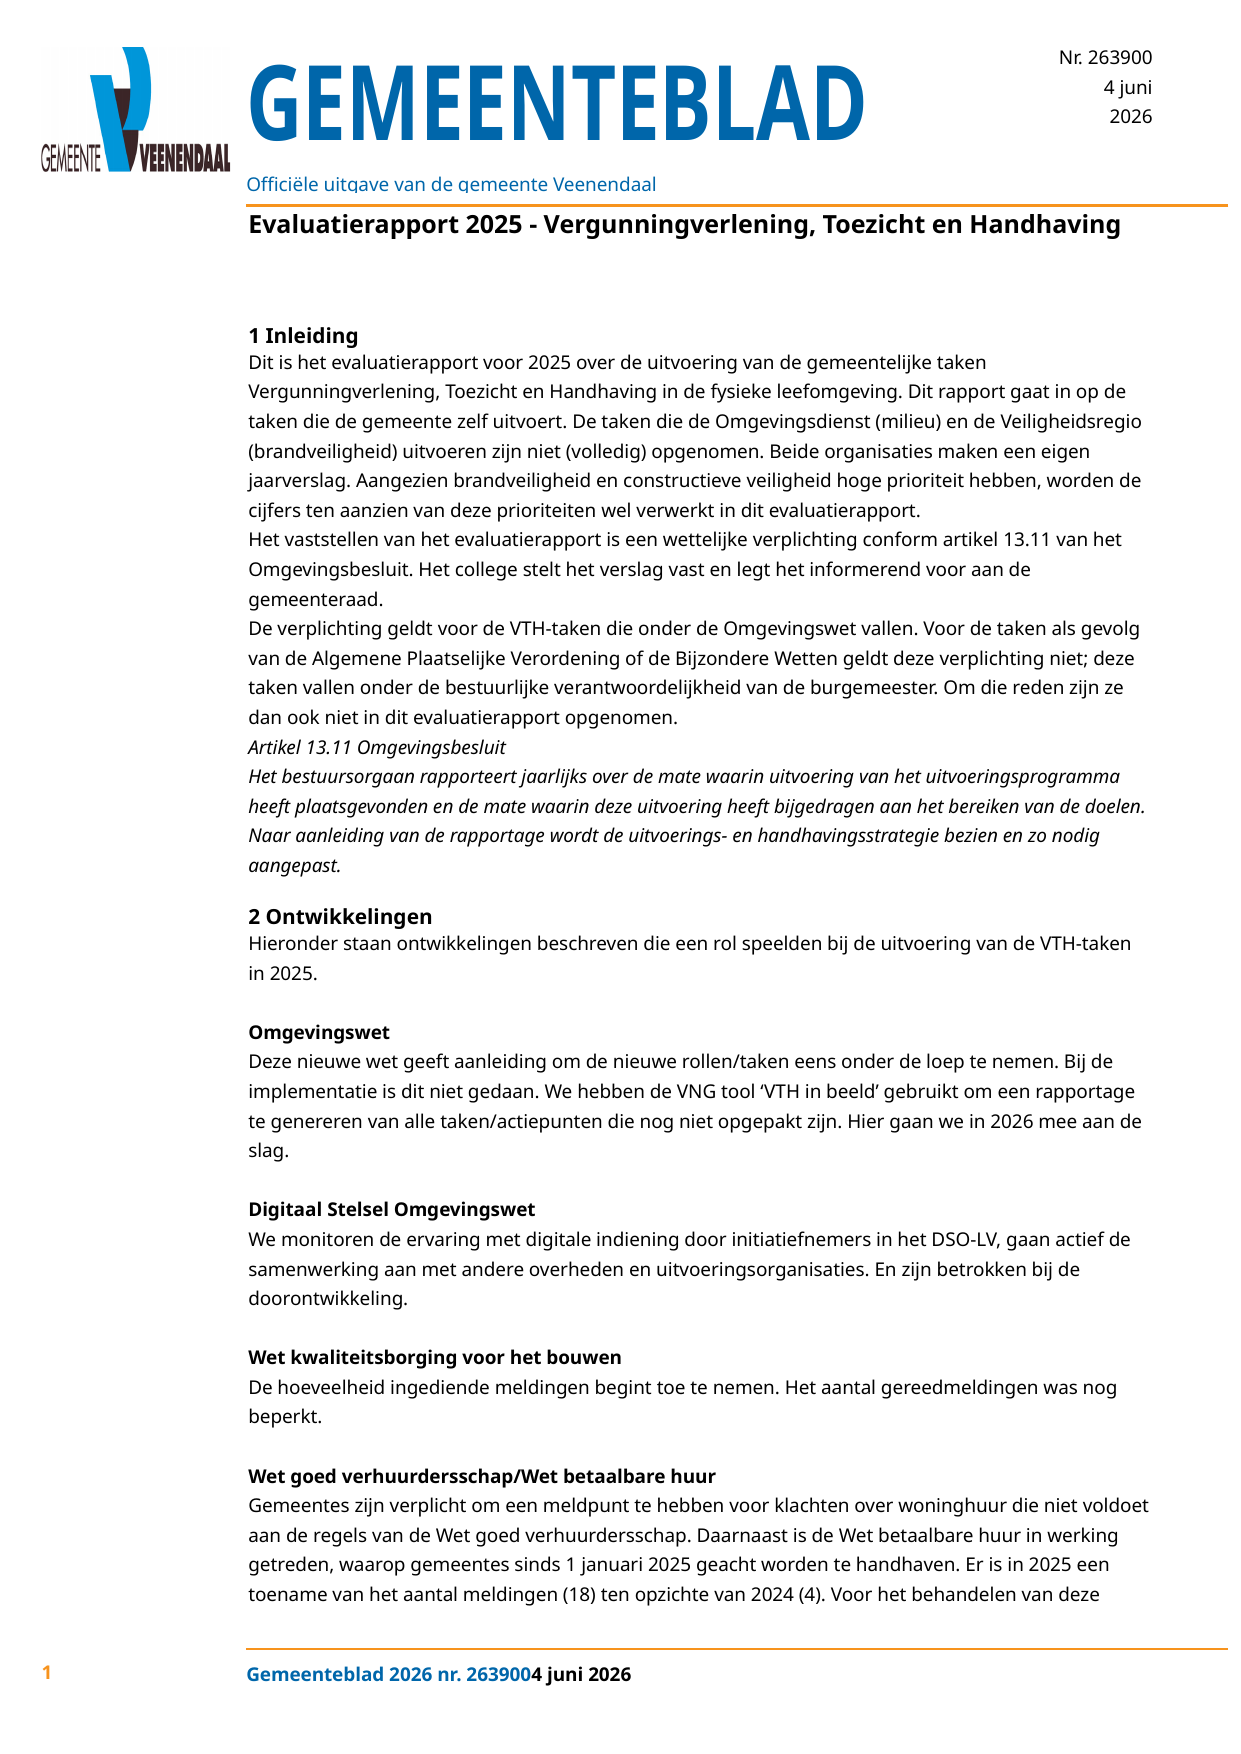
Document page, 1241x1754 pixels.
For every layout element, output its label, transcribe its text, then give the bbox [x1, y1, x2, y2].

text Evaluatierapport 2025 - Vergunningverlening, Toezicht en Handhaving [248, 207, 1152, 241]
text 2 Ontwikkelingen [248, 902, 1152, 930]
text Wet goed verhuurdersschap/Wet betaalbare huur [248, 1463, 1152, 1489]
text Dit is het evaluatierapport voor 2025 over de uitvoering van de gemeentelijke taken Vergunningverlening, Toezicht en Handhaving in de fysieke leefomgeving. Dit rapport gaat in op de taken die de gemeente zelf uitvoert. De taken die de Omgevingsdienst (milieu) en de Veiligheidsregio (brandveiligheid) uitvoeren zijn niet (volledig) opgenomen. Beide organisaties maken een eigen jaarverslag. Aangezien brandveiligheid en constructieve veiligheid hoge prioriteit hebben, worden de cijfers ten aanzien van deze prioriteiten wel verwerkt in dit evaluatierapport. [248, 349, 1152, 523]
text Deze nieuwe wet geeft aanleiding om de nieuwe rollen/taken eens onder de loep te nemen. Bij de implementatie is dit niet gedaan. We hebben de VNG tool ‘VTH in beeld’ gebruikt om een rapportage te genereren van alle taken/actiepunten die nog niet opgepakt zijn. Hier gaan we in 2026 mee aan de slag. [248, 1049, 1152, 1163]
text Wet kwaliteitsborging voor het bouwen [248, 1344, 1152, 1370]
text Digitaal Stelsel Omgevingswet [248, 1197, 1152, 1222]
text Gemeentes zijn verplicht om een meldpunt te hebben voor klachten over woninghuur die niet voldoet aan de regels van de Wet goed verhuurdersschap. Daarnaast is de Wet betaalbare huur in werking getreden, waarop gemeentes sinds 1 januari 2025 geacht worden te handhaven. Er is in 2025 een toename van het aantal meldingen (18) ten opzichte van 2024 (4). Voor het behandelen van deze [248, 1492, 1152, 1607]
text De hoeveelheid ingediende meldingen begint toe te nemen. Het aantal gereedmeldingen was nog beperkt. [248, 1374, 1152, 1429]
picture [41, 47, 130, 172]
text Het vaststellen van het evaluatierapport is een wettelijke verplichting conform artikel 13.11 van het Omgevingsbesluit. Het college stelt het verslag vast en legt het informerend voor aan de gemeenteraad. [248, 527, 1152, 612]
text De verplichting geldt voor de VTH-taken die onder de Omgevingswet vallen. Voor de taken als gevolg van de Algemene Plaatselijke Verordening of de Bijzondere Wetten geldt deze verplichting niet; deze taken vallen onder de bestuurlijke verantwoordelijkheid van de burgemeester. Om die reden zijn ze dan ook niet in dit evaluatierapport opgenomen. [248, 615, 1152, 730]
text Omgevingswet [248, 1019, 1152, 1045]
text We monitoren de ervaring met digitale indiening door initiatiefnemers in het DSO-LV, gaan actief de samenwerking aan met andere overheden en uitvoeringsorganisaties. En zijn betrokken bij de doorontwikkeling. [248, 1226, 1152, 1311]
text 1 Inleiding [248, 321, 1152, 349]
text Hieronder staan ontwikkelingen beschreven die een rol speelden bij de uitvoering van de VTH-taken in 2025. [248, 930, 1152, 986]
table_header Artikel 13.11 Omgevingsbesluit Het bestuursorgaan rapporteert jaarlijks over de mate waarin uitvoering van het uitvoeringsprogramma heeft plaatsgevonden en de mate waarin deze uitvoering heeft bijgedragen aan het bereiken van de doelen. Naar aanleiding van de rapportage wordt de uitvoerings- en handhavingsstrategie bezien en zo nodig aangepast. [248, 734, 1152, 878]
picture [123, 47, 231, 172]
